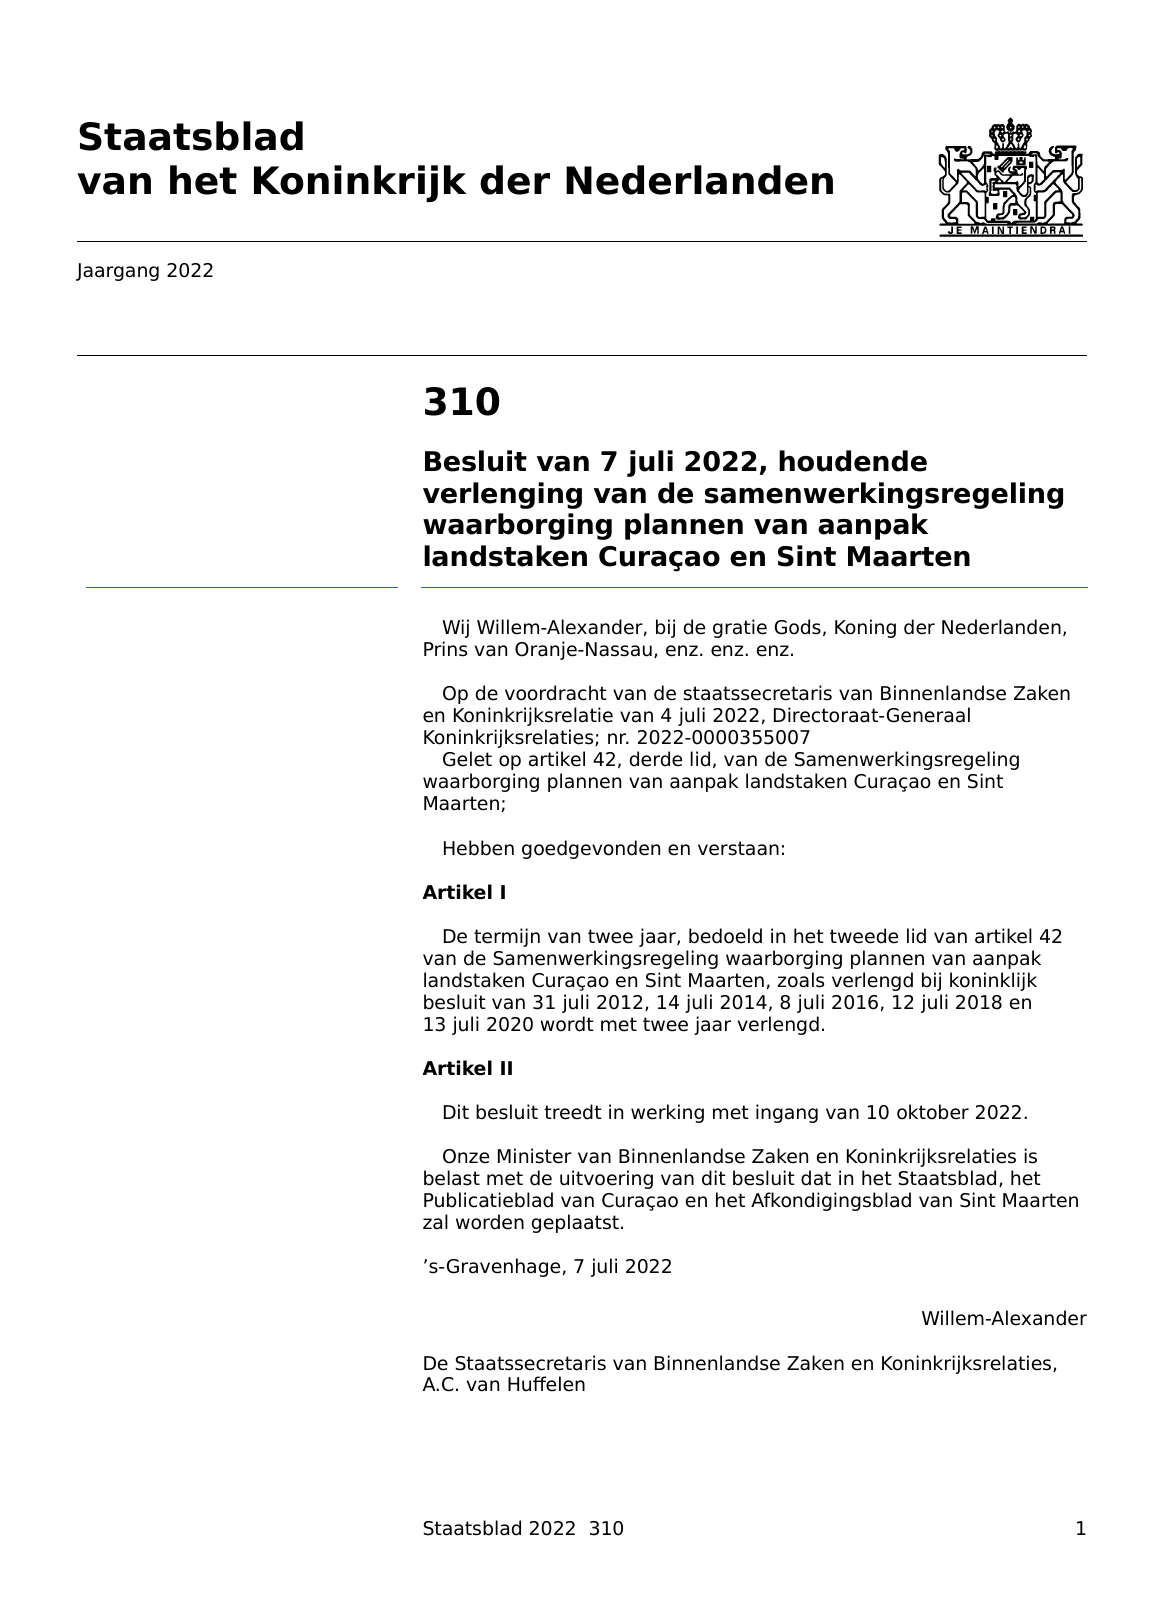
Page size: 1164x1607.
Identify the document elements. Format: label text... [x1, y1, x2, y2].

picture [936, 115, 1087, 240]
subtitle Artikel II [422, 1058, 1087, 1080]
text Wij Willem-Alexander, bij de gratie Gods, Koning der Nederlanden, Prins van Oranje-Nassau, enz. enz. enz. [422, 617, 1087, 661]
table_header Staatsblad van het Koninkrijk der Nederlanden [77, 100, 886, 241]
text Gelet op artikel 42, derde lid, van de Samenwerkingsregeling waarborging plannen van aanpak landstaken Curaçao en Sint Maarten; [422, 749, 1087, 815]
subtitle Artikel I [422, 882, 1087, 903]
text Hebben goedgevonden en verstaan: [422, 837, 1087, 859]
text De termijn van twee jaar, bedoeld in het tweede lid van artikel 42 van de Samenwerkingsregeling waarborging plannen van aanpak landstaken Curaçao en Sint Maarten, zoals verlengd bij koninklijk besluit van 31 juli 2012, 14 juli 2014, 8 juli 2016, 12 juli 2018 en 13 juli 2020 wordt met twee jaar verlengd. [422, 926, 1087, 1036]
text De Staatssecretaris van Binnenlandse Zaken en Koninkrijksrelaties, A.C. van Huffelen [422, 1352, 1087, 1396]
text ’s-Gravenhage, 7 juli 2022 [422, 1256, 1087, 1278]
text Op de voordracht van de staatssecretaris van Binnenlandse Zaken en Koninkrijksrelatie van 4 juli 2022, Directoraat-Generaal Koninkrijksrelaties; nr. 2022-0000355007 [422, 683, 1087, 749]
table_cell Jaargang 2022 [77, 242, 1087, 355]
text Onze Minister van Binnenlandse Zaken en Koninkrijksrelaties is belast met de uitvoering van dit besluit dat in het Staatsblad, het Publicatieblad van Curaçao en het Afkondigingsblad van Sint Maarten zal worden geplaatst. [422, 1146, 1087, 1234]
text Besluit van 7 juli 2022, houdende verlenging van de samenwerkingsregeling waarborging plannen van aanpak landstaken Curaçao en Sint Maarten [422, 447, 1087, 573]
text Dit besluit treedt in werking met ingang van 10 oktober 2022. [422, 1102, 1087, 1124]
text Willem-Alexander [422, 1308, 1087, 1330]
table_header [886, 100, 1087, 241]
subtitle 310 [422, 381, 1087, 424]
